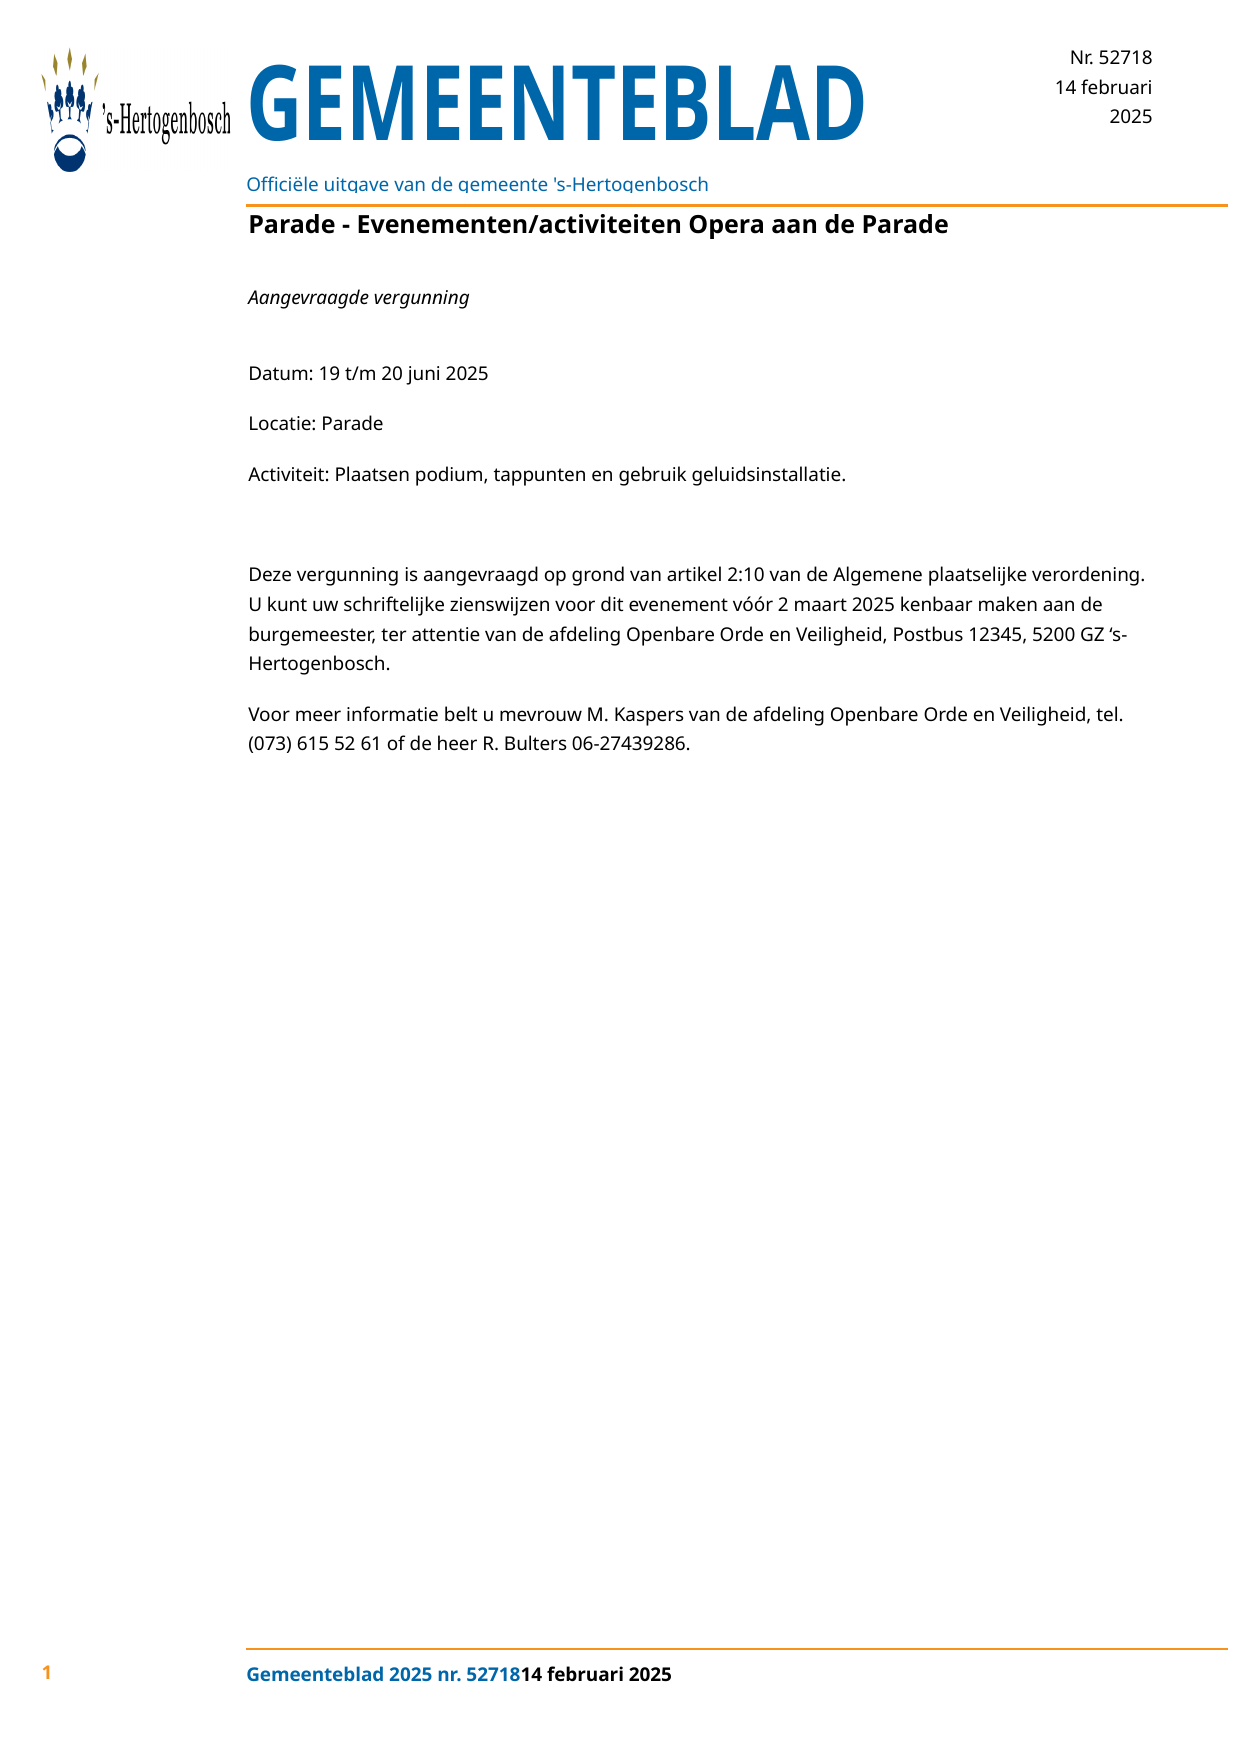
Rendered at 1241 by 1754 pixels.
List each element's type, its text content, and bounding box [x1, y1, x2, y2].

text Deze vergunning is aangevraagd op grond van artikel 2:10 van de Algemene plaatselijke verordening. U kunt uw schriftelijke zienswijzen voor dit evenement vóór 2 maart 2025 kenbaar maken aan de burgemeester, ter attentie van de afdeling Openbare Orde en Veiligheid, Postbus 12345, 5200 GZ ‘s-Hertogenbosch. [248, 562, 1152, 676]
text Voor meer informatie belt u mevrouw M. Kaspers van de afdeling Openbare Orde en Veiligheid, tel. (073) 615 52 61 of de heer R. Bulters 06-27439286. [248, 701, 1152, 756]
picture [41, 47, 231, 172]
text Locatie: Parade [248, 410, 1152, 436]
text Activiteit: Plaatsen podium, tappunten en gebruik geluidsinstallatie. [248, 461, 1152, 487]
text Aangevraagde vergunning [248, 284, 1152, 309]
text Datum: 19 t/m 20 juni 2025 [248, 360, 1152, 386]
text Parade - Evenementen/activiteiten Opera aan de Parade [248, 207, 1152, 241]
